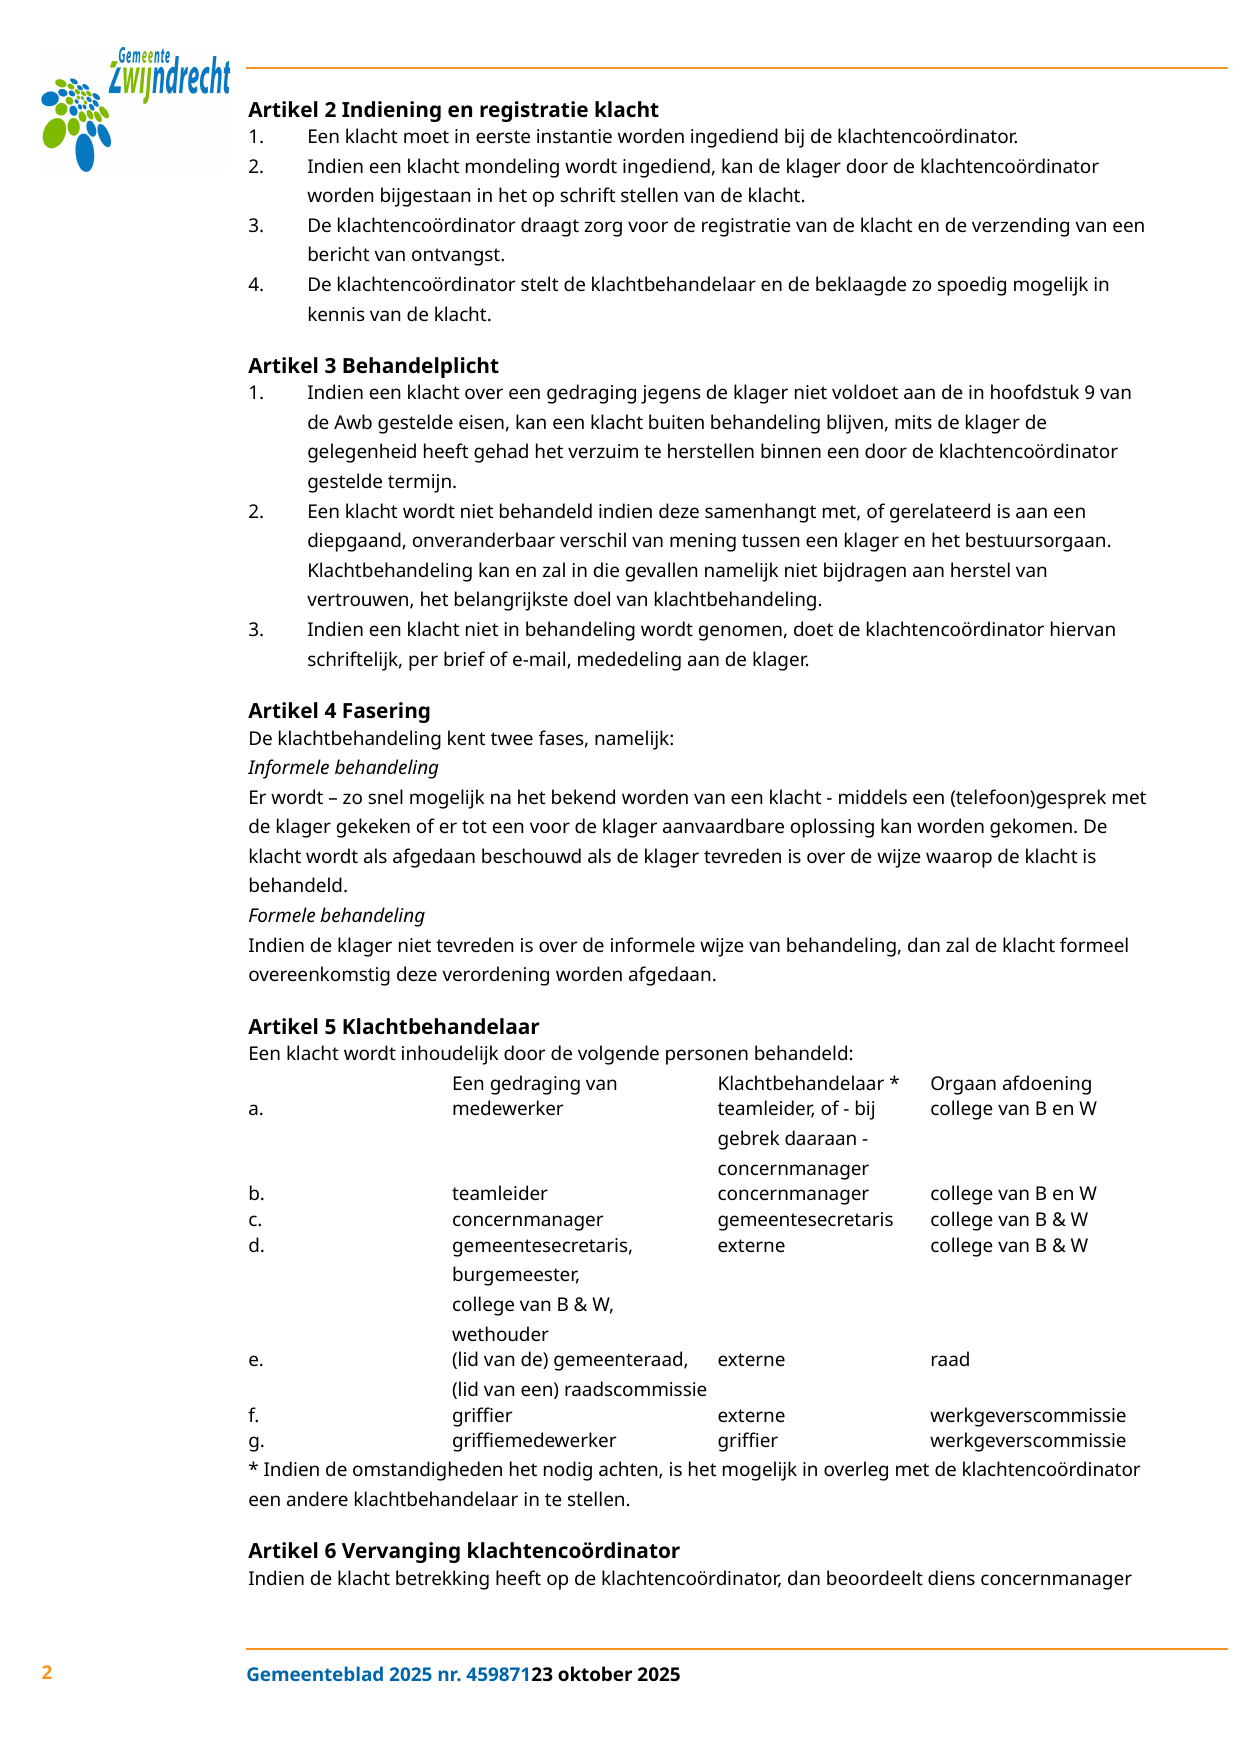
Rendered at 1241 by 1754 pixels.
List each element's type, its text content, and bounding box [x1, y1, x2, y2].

table_cell griffier [718, 1428, 930, 1453]
list Een klacht wordt niet behandeld indien deze samenhangt met, of gerelateerd is aan een diepgaand, onveranderbaar verschil van mening tussen een klager en het bestuursorgaan. Klachtbehandeling kan en zal in die gevallen namelijk niet bijdragen aan herstel van vertrouwen, het belangrijkste doel van klachtbehandeling. [248, 498, 1152, 612]
table_cell college van B en W [930, 1181, 1152, 1206]
text Een klacht wordt inhoudelijk door de volgende personen behandeld: [248, 1040, 1152, 1066]
table_cell college van B en W [930, 1096, 1152, 1181]
table_cell (lid van de) gemeenteraad, (lid van een) raadscommissie [452, 1346, 717, 1402]
table_cell d. [248, 1232, 452, 1346]
text Artikel 4 Fasering [248, 696, 1152, 725]
table_cell externe [718, 1346, 930, 1402]
text Formele behandeling [248, 902, 1152, 928]
table_cell griffiemedewerker [452, 1428, 717, 1453]
table_cell a. [248, 1096, 452, 1181]
table_cell teamleider [452, 1181, 717, 1206]
table_cell concernmanager [718, 1181, 930, 1206]
text Artikel 5 Klachtbehandelaar [248, 1012, 1152, 1040]
table_cell teamleider, of - bij gebrek daaraan - concernmanager [718, 1096, 930, 1181]
text Artikel 3 Behandelplicht [248, 351, 1152, 379]
table_header Orgaan afdoening [930, 1070, 1152, 1096]
table_cell gemeentesecretaris [718, 1206, 930, 1232]
table_header Een gedraging van [452, 1070, 717, 1096]
table_cell externe [718, 1402, 930, 1427]
table_cell raad [930, 1346, 1152, 1402]
list De klachtencoördinator stelt de klachtbehandelaar en de beklaagde zo spoedig mogelijk in kennis van de klacht. [248, 271, 1152, 326]
list Indien een klacht over een gedraging jegens de klager niet voldoet aan de in hoofdstuk 9 van de Awb gestelde eisen, kan een klacht buiten behandeling blijven, mits de klager de gelegenheid heeft gehad het verzuim te herstellen binnen een door de klachtencoördinator gestelde termijn. [248, 379, 1152, 494]
text Informele behandeling [248, 754, 1152, 780]
table_cell werkgeverscommissie [930, 1402, 1152, 1427]
text * Indien de omstandigheden het nodig achten, is het mogelijk in overleg met de klachtencoördinator een andere klachtbehandelaar in te stellen. [248, 1456, 1152, 1512]
list Indien een klacht niet in behandeling wordt genomen, doet de klachtencoördinator hiervan schriftelijk, per brief of e-mail, mededeling aan de klager. [248, 616, 1152, 672]
text Artikel 2 Indiening en registratie klacht [248, 95, 1152, 123]
table_cell werkgeverscommissie [930, 1428, 1152, 1453]
table_cell externe [718, 1232, 930, 1346]
table_cell college van B & W [930, 1206, 1152, 1232]
list De klachtencoördinator draagt zorg voor de registratie van de klacht en de verzending van een bericht van ontvangst. [248, 212, 1152, 267]
table_cell g. [248, 1428, 452, 1453]
picture [41, 47, 231, 172]
table_header Klachtbehandelaar * [718, 1070, 930, 1096]
table_cell concernmanager [452, 1206, 717, 1232]
table_cell c. [248, 1206, 452, 1232]
text De klachtbehandeling kent twee fases, namelijk: [248, 725, 1152, 750]
table_cell griffier [452, 1402, 717, 1427]
text Indien de klager niet tevreden is over de informele wijze van behandeling, dan zal de klacht formeel overeenkomstig deze verordening worden afgedaan. [248, 932, 1152, 987]
table_cell gemeentesecretaris, burgemeester, college van B & W, wethouder [452, 1232, 717, 1346]
list Een klacht moet in eerste instantie worden ingediend bij de klachtencoördinator. [248, 123, 1152, 149]
table_cell medewerker [452, 1096, 717, 1181]
text Indien de klacht betrekking heeft op de klachtencoördinator, dan beoordeelt diens concernmanager [248, 1565, 1152, 1591]
text Er wordt – zo snel mogelijk na het bekend worden van een klacht - middels een (telefoon)gesprek met de klager gekeken of er tot een voor de klager aanvaardbare oplossing kan worden gekomen. De klacht wordt als afgedaan beschouwd als de klager tevreden is over de wijze waarop de klacht is behandeld. [248, 784, 1152, 898]
table_cell f. [248, 1402, 452, 1427]
table_cell college van B & W [930, 1232, 1152, 1346]
table_cell b. [248, 1181, 452, 1206]
table_cell e. [248, 1346, 452, 1402]
table_header [248, 1070, 452, 1096]
list Indien een klacht mondeling wordt ingediend, kan de klager door de klachtencoördinator worden bijgestaan in het op schrift stellen van de klacht. [248, 153, 1152, 208]
text Artikel 6 Vervanging klachtencoördinator [248, 1536, 1152, 1565]
